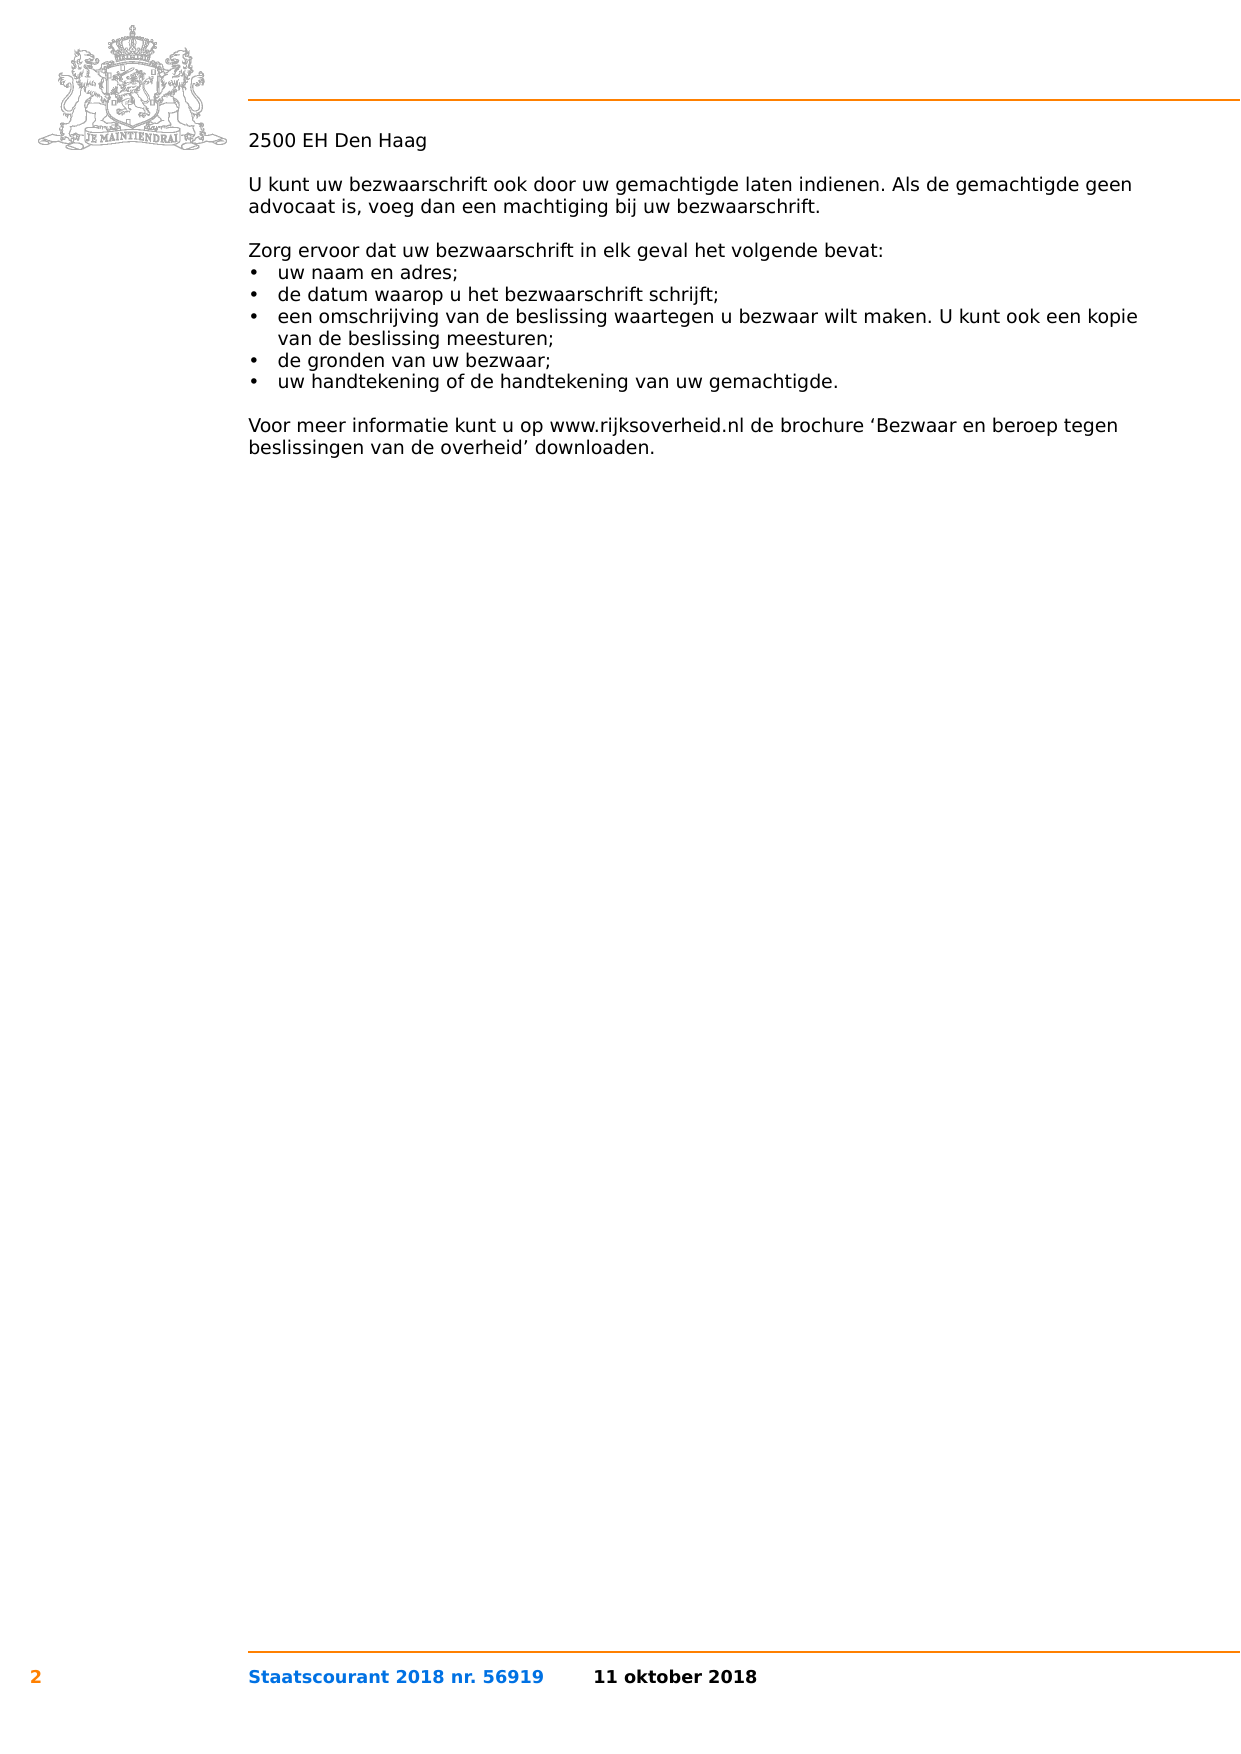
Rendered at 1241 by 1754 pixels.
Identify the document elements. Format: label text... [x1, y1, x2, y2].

picture [38, 25, 227, 150]
text 2500 EH Den Haag [248, 130, 1163, 152]
text • een omschrijving van de beslissing waartegen u bezwaar wilt maken. U kunt ook een kopie van de beslissing meesturen; [248, 306, 1163, 349]
text Voor meer informatie kunt u op www.rijksoverheid.nl de brochure ‘Bezwaar en beroep tegen beslissingen van de overheid’ downloaden. [248, 415, 1163, 459]
text • de gronden van uw bezwaar; [248, 349, 1163, 371]
text U kunt uw bezwaarschrift ook door uw gemachtigde laten indienen. Als de gemachtigde geen advocaat is, voeg dan een machtiging bij uw bezwaarschrift. [248, 174, 1163, 218]
text Zorg ervoor dat uw bezwaarschrift in elk geval het volgende bevat: [248, 239, 1163, 262]
text • uw naam en adres; [248, 262, 1163, 283]
text • uw handtekening of de handtekening van uw gemachtigde. [248, 371, 1163, 393]
text • de datum waarop u het bezwaarschrift schrijft; [248, 283, 1163, 306]
